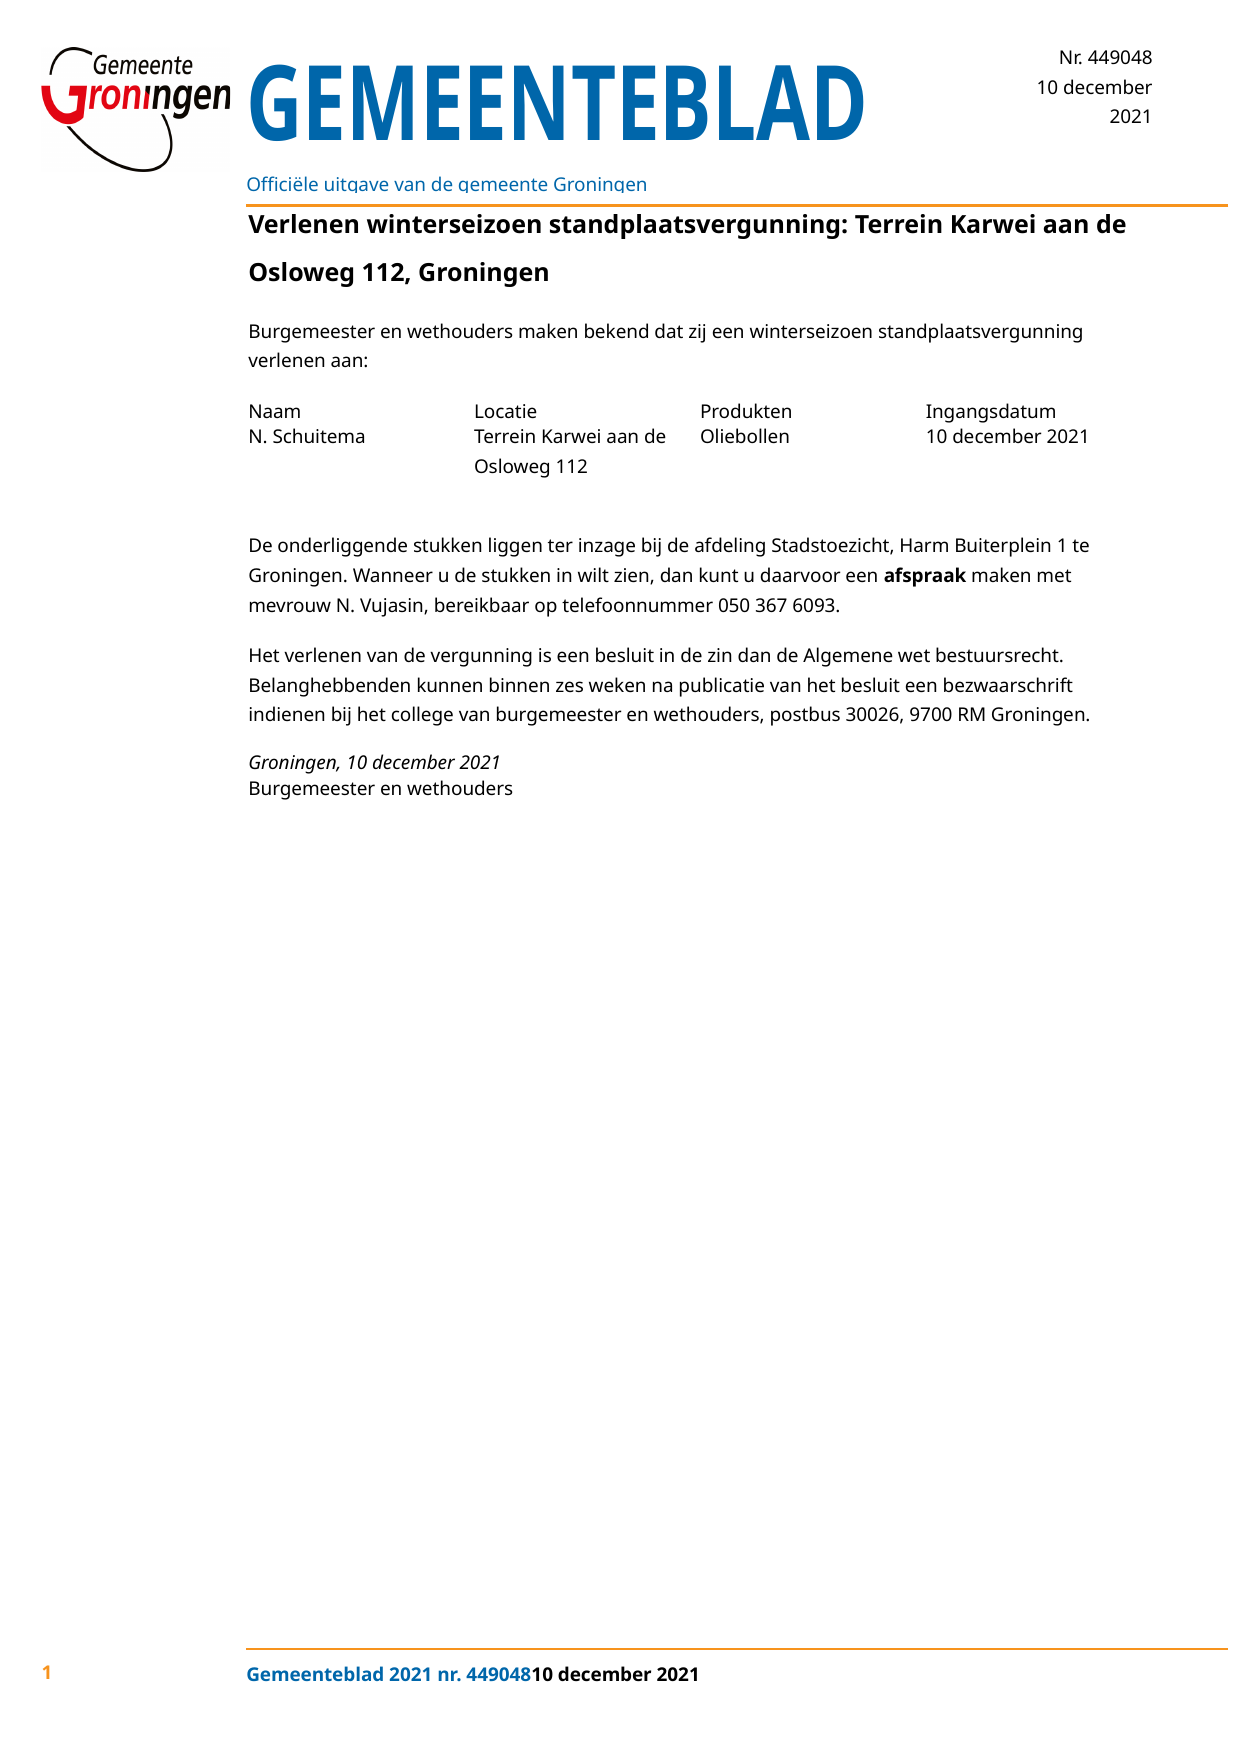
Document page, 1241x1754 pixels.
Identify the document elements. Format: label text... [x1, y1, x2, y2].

table_cell Oliebollen [700, 424, 926, 479]
table_cell N. Schuitema [248, 424, 474, 479]
text Het verlenen van de vergunning is een besluit in de zin dan de Algemene wet bestuursrecht. Belanghebbenden kunnen binnen zes weken na publicatie van het besluit een bezwaarschrift indienen bij het college van burgemeester en wethouders, postbus 30026, 9700 RM Groningen. [248, 642, 1152, 727]
text Burgemeester en wethouders maken bekend dat zij een winterseizoen standplaatsvergunning verlenen aan: [248, 318, 1152, 373]
table_header Ingangsdatum [926, 398, 1152, 424]
picture [41, 47, 231, 172]
table_cell Terrein Karwei aan de Osloweg 112 [474, 424, 700, 479]
text De onderliggende stukken liggen ter inzage bij de afdeling Stadstoezicht, Harm Buiterplein 1 te Groningen. Wanneer u de stukken in wilt zien, dan kunt u daarvoor een afspraak maken met mevrouw N. Vujasin, bereikbaar op telefoonnummer 050 367 6093. [248, 533, 1152, 618]
table_header Naam [248, 398, 474, 424]
text Burgemeester en wethouders [248, 775, 1152, 801]
text Verlenen winterseizoen standplaatsvergunning: Terrein Karwei aan de Osloweg 112, Groningen [248, 207, 1152, 288]
text Groningen, 10 december 2021 [248, 749, 1152, 775]
table_cell 10 december 2021 [926, 424, 1152, 479]
table_header Locatie [474, 398, 700, 424]
table_header Produkten [700, 398, 926, 424]
